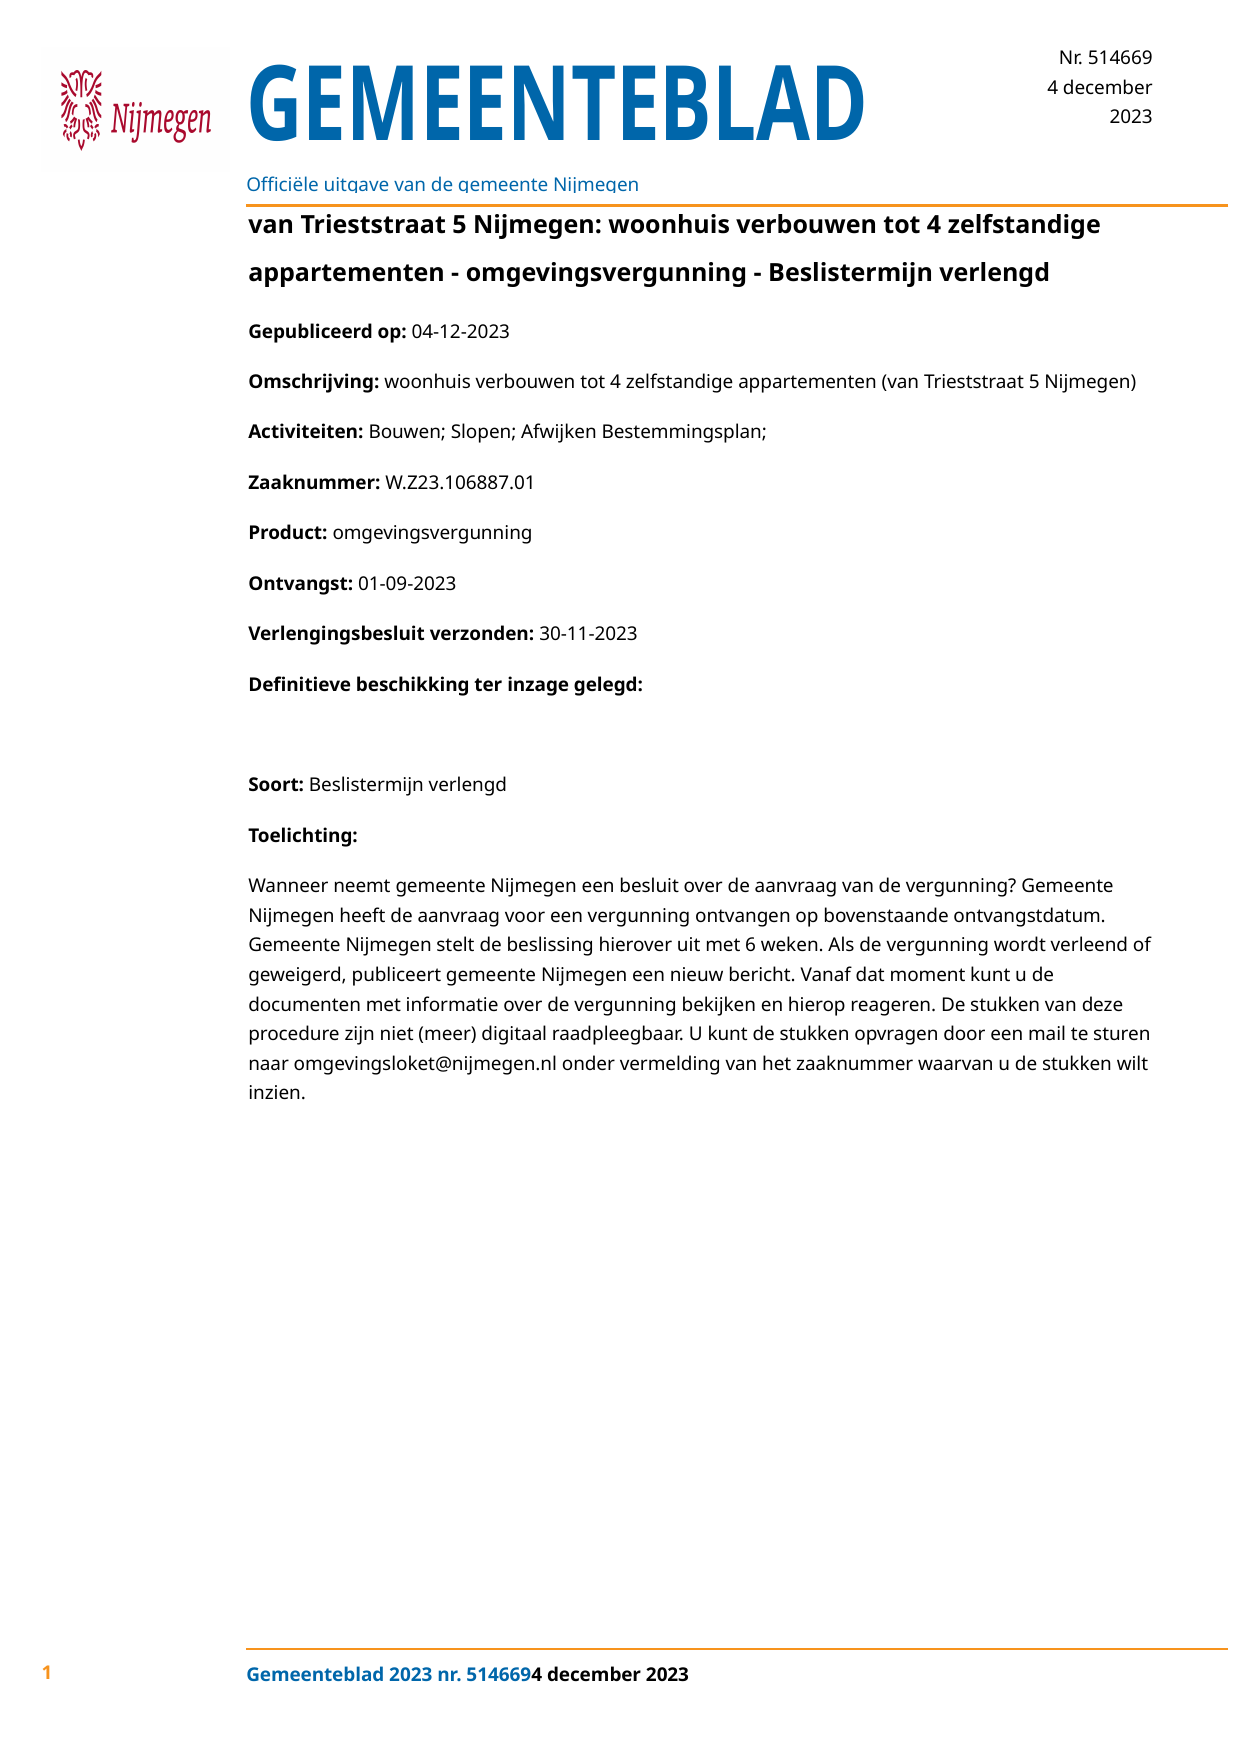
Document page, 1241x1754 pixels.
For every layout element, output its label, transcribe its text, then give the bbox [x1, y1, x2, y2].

text Verlengingsbesluit verzonden: 30-11-2023 [248, 620, 1152, 646]
text Definitieve beschikking ter inzage gelegd: [248, 671, 1152, 697]
text Ontvangst: 01-09-2023 [248, 570, 1152, 596]
text van Trieststraat 5 Nijmegen: woonhuis verbouwen tot 4 zelfstandige appartementen - omgevingsvergunning - Beslistermijn verlengd [248, 207, 1152, 288]
text Gepubliceerd op: 04-12-2023 [248, 318, 1152, 344]
text Soort: Beslistermijn verlengd [248, 772, 1152, 797]
text Omschrijving: woonhuis verbouwen tot 4 zelfstandige appartementen (van Trieststraat 5 Nijmegen) [248, 368, 1152, 394]
text Product: omgevingsvergunning [248, 519, 1152, 545]
text Zaaknummer: W.Z23.106887.01 [248, 469, 1152, 495]
text Activiteiten: Bouwen; Slopen; Afwijken Bestemmingsplan; [248, 419, 1152, 444]
text Wanneer neemt gemeente Nijmegen een besluit over de aanvraag van de vergunning? Gemeente Nijmegen heeft de aanvraag voor een vergunning ontvangen op bovenstaande ontvangstdatum. Gemeente Nijmegen stelt de beslissing hierover uit met 6 weken. Als de vergunning wordt verleend of geweigerd, publiceert gemeente Nijmegen een nieuw bericht. Vanaf dat moment kunt u de documenten met informatie over de vergunning bekijken en hierop reageren. De stukken van deze procedure zijn niet (meer) digitaal raadpleegbaar. U kunt de stukken opvragen door een mail te sturen naar omgevingsloket@nijmegen.nl onder vermelding van het zaaknummer waarvan u de stukken wilt inzien. [248, 872, 1152, 1105]
text Toelichting: [248, 822, 1152, 848]
picture [41, 47, 231, 172]
